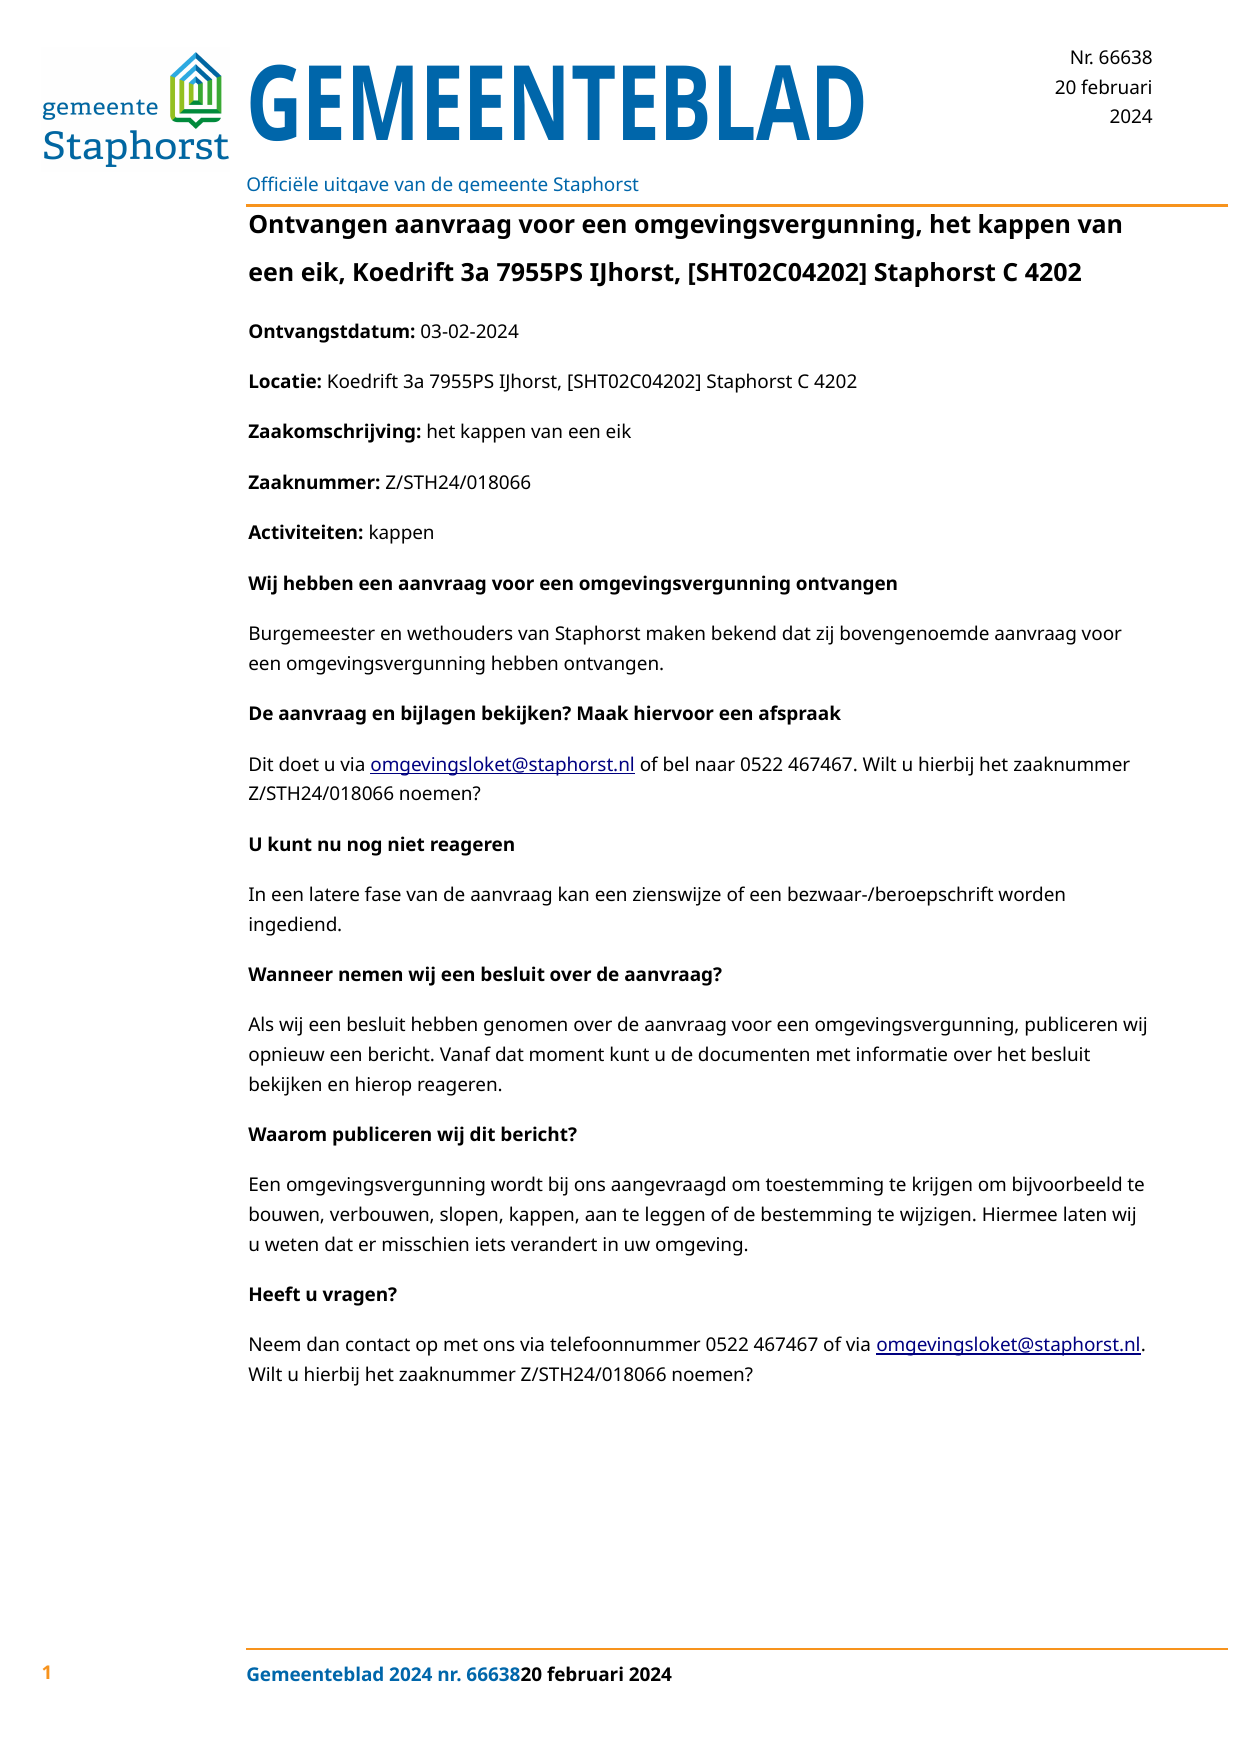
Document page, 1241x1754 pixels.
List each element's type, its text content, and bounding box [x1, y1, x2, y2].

text Burgemeester en wethouders van Staphorst maken bekend dat zij bovengenoemde aanvraag voor een omgevingsvergunning hebben ontvangen. [248, 620, 1152, 676]
text Heeft u vragen? [248, 1281, 1152, 1307]
text Waarom publiceren wij dit bericht? [248, 1121, 1152, 1147]
text In een latere fase van de aanvraag kan een zienswijze of een bezwaar-/beroepschrift worden ingediend. [248, 881, 1152, 937]
text Ontvangstdatum: 03-02-2024 [248, 318, 1152, 344]
text Neem dan contact op met ons via telefoonnummer 0522 467467 of via omgevingsloket@staphorst.nl. Wilt u hierbij het zaaknummer Z/STH24/018066 noemen? [248, 1332, 1152, 1387]
text Zaakomschrijving: het kappen van een eik [248, 419, 1152, 444]
text U kunt nu nog niet reageren [248, 831, 1152, 857]
text Als wij een besluit hebben genomen over de aanvraag voor een omgevingsvergunning, publiceren wij opnieuw een bericht. Vanaf dat moment kunt u de documenten met informatie over het besluit bekijken en hierop reageren. [248, 1012, 1152, 1097]
text Wanneer nemen wij een besluit over de aanvraag? [248, 961, 1152, 987]
picture [41, 47, 231, 172]
text Dit doet u via omgevingsloket@staphorst.nl of bel naar 0522 467467. Wilt u hierbij het zaaknummer Z/STH24/018066 noemen? [248, 751, 1152, 806]
text Locatie: Koedrift 3a 7955PS IJhorst, [SHT02C04202] Staphorst C 4202 [248, 368, 1152, 394]
text Zaaknummer: Z/STH24/018066 [248, 469, 1152, 495]
text Wij hebben een aanvraag voor een omgevingsvergunning ontvangen [248, 570, 1152, 596]
text Activiteiten: kappen [248, 519, 1152, 545]
text De aanvraag en bijlagen bekijken? Maak hiervoor een afspraak [248, 700, 1152, 726]
text Ontvangen aanvraag voor een omgevingsvergunning, het kappen van een eik, Koedrift 3a 7955PS IJhorst, [SHT02C04202] Staphorst C 4202 [248, 207, 1152, 288]
text Een omgevingsvergunning wordt bij ons aangevraagd om toestemming te krijgen om bijvoorbeeld te bouwen, verbouwen, slopen, kappen, aan te leggen of de bestemming te wijzigen. Hiermee laten wij u weten dat er misschien iets verandert in uw omgeving. [248, 1172, 1152, 1257]
